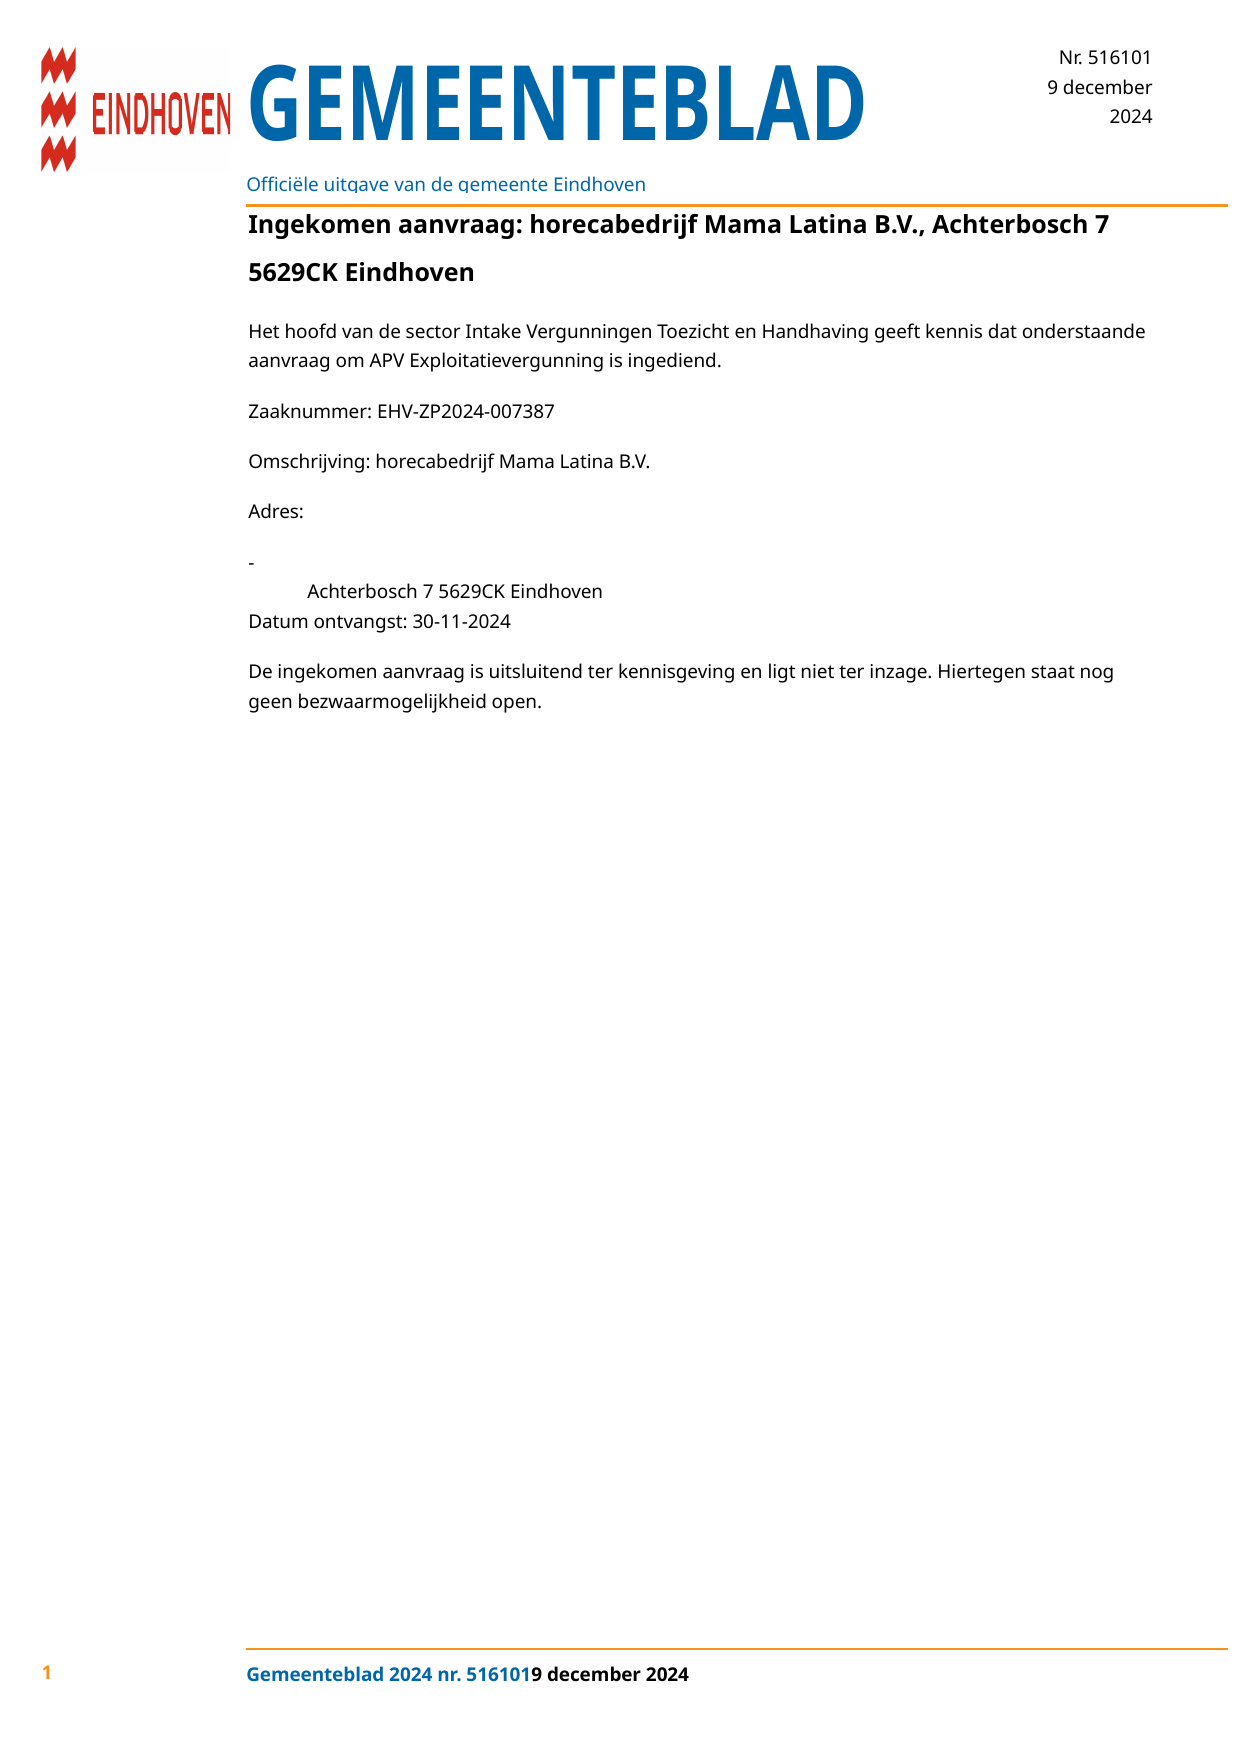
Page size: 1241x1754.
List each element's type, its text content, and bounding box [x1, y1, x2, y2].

text Omschrijving: horecabedrijf Mama Latina B.V. [248, 448, 1152, 474]
text Het hoofd van de sector Intake Vergunningen Toezicht en Handhaving geeft kennis dat onderstaande aanvraag om APV Exploitatievergunning is ingediend. [248, 318, 1152, 373]
text Ingekomen aanvraag: horecabedrijf Mama Latina B.V., Achterbosch 7 5629CK Eindhoven [248, 207, 1152, 288]
text Datum ontvangst: 30-11-2024 [248, 608, 1152, 634]
text Adres: [248, 499, 1152, 524]
picture [41, 47, 231, 172]
text Zaaknummer: EHV-ZP2024-007387 [248, 398, 1152, 424]
text De ingekomen aanvraag is uitsluitend ter kennisgeving en ligt niet ter inzage. Hiertegen staat nog geen bezwaarmogelijkheid open. [248, 659, 1152, 714]
list Achterbosch 7 5629CK Eindhoven [248, 579, 1152, 604]
